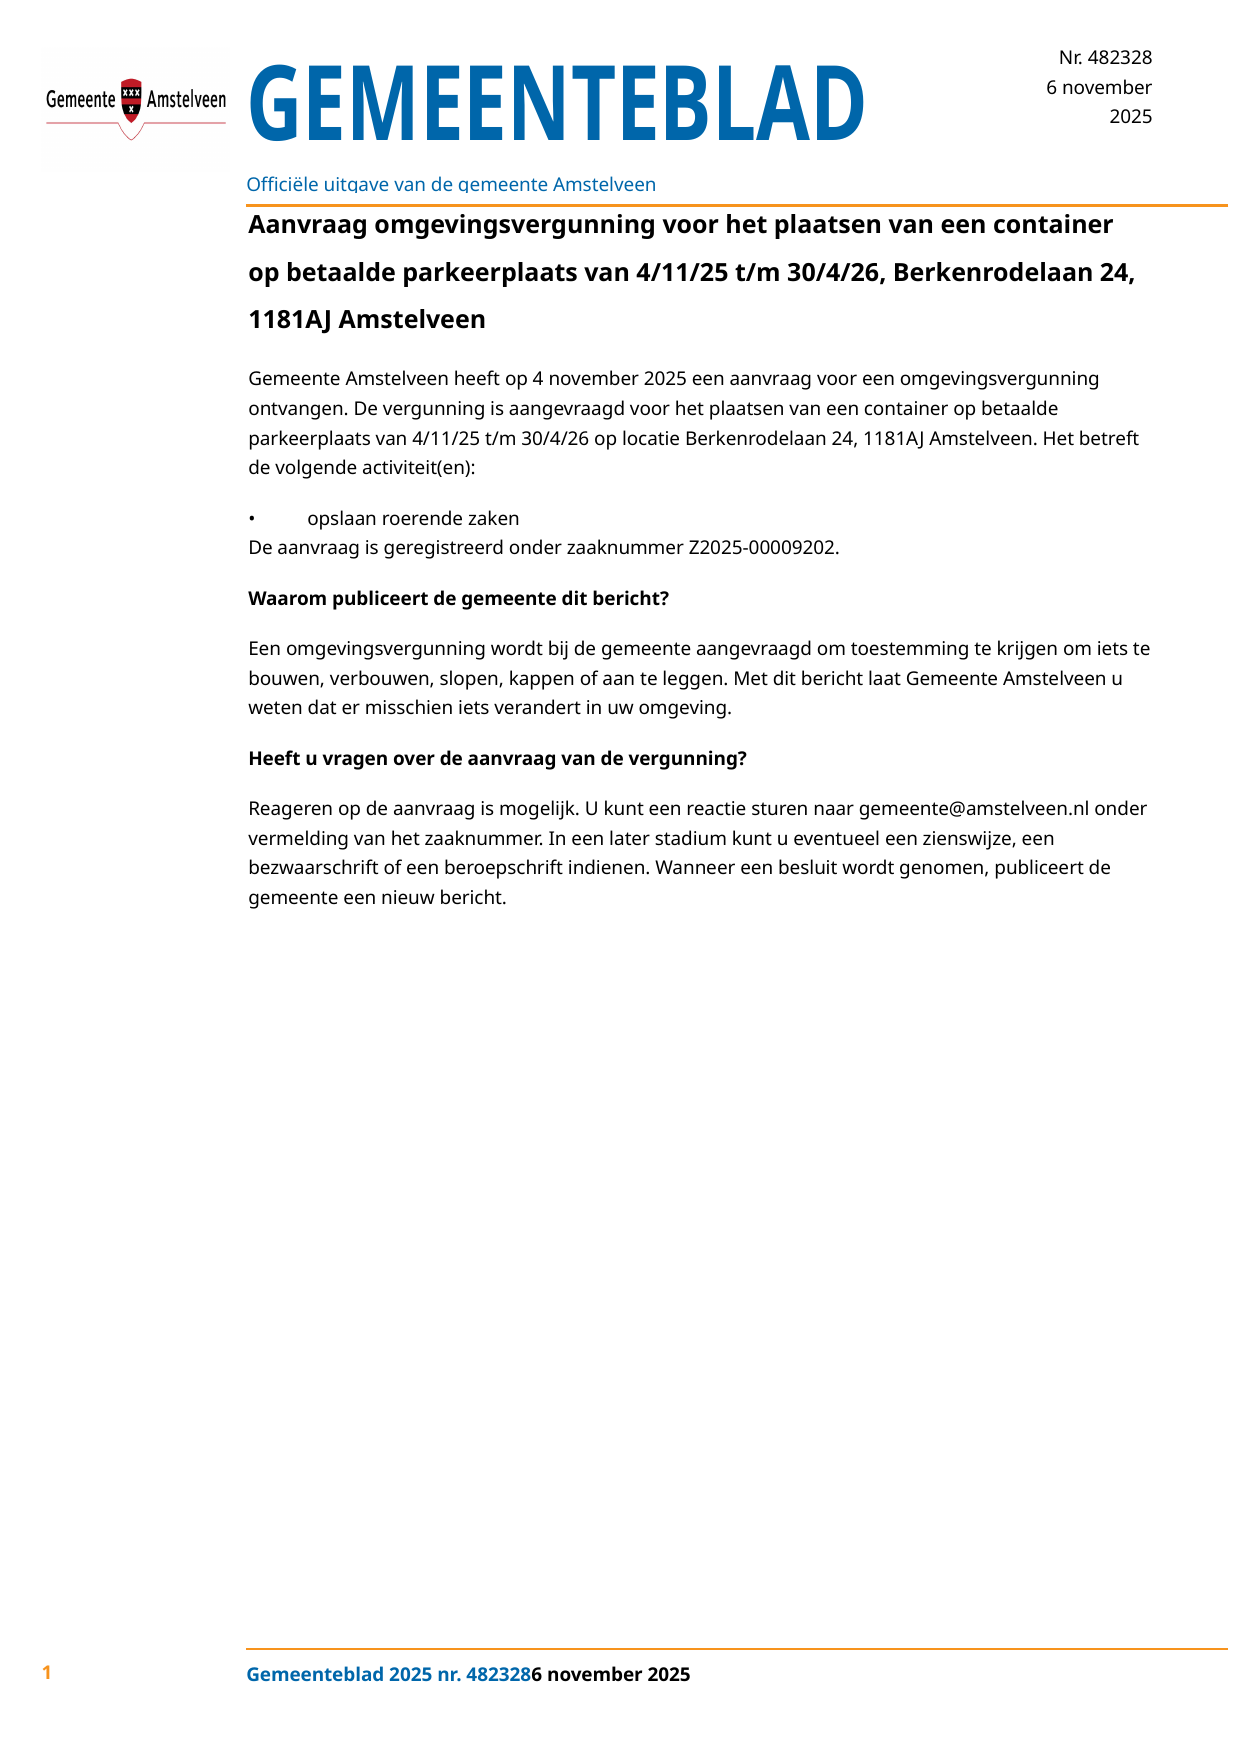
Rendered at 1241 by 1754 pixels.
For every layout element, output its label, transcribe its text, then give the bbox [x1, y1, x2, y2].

text Reageren op de aanvraag is mogelijk. U kunt een reactie sturen naar gemeente@amstelveen.nl onder vermelding van het zaaknummer. In een later stadium kunt u eventueel een zienswijze, een bezwaarschrift of een beroepschrift indienen. Wanneer een besluit wordt genomen, publiceert de gemeente een nieuw bericht. [248, 795, 1152, 909]
text Een omgevingsvergunning wordt bij de gemeente aangevraagd om toestemming te krijgen om iets te bouwen, verbouwen, slopen, kappen of aan te leggen. Met dit bericht laat Gemeente Amstelveen u weten dat er misschien iets verandert in uw omgeving. [248, 635, 1152, 720]
text Waarom publiceert de gemeente dit bericht? [248, 585, 1152, 610]
list opslaan roerende zaken [248, 505, 1152, 530]
text Heeft u vragen over de aanvraag van de vergunning? [248, 745, 1152, 770]
picture [41, 47, 231, 172]
text Gemeente Amstelveen heeft op 4 november 2025 een aanvraag voor een omgevingsvergunning ontvangen. De vergunning is aangevraagd voor het plaatsen van een container op betaalde parkeerplaats van 4/11/25 t/m 30/4/26 op locatie Berkenrodelaan 24, 1181AJ Amstelveen. Het betreft de volgende activiteit(en): [248, 366, 1152, 480]
text De aanvraag is geregistreerd onder zaaknummer Z2025-00009202. [248, 534, 1152, 560]
text Aanvraag omgevingsvergunning voor het plaatsen van een container op betaalde parkeerplaats van 4/11/25 t/m 30/4/26, Berkenrodelaan 24, 1181AJ Amstelveen [248, 207, 1152, 336]
